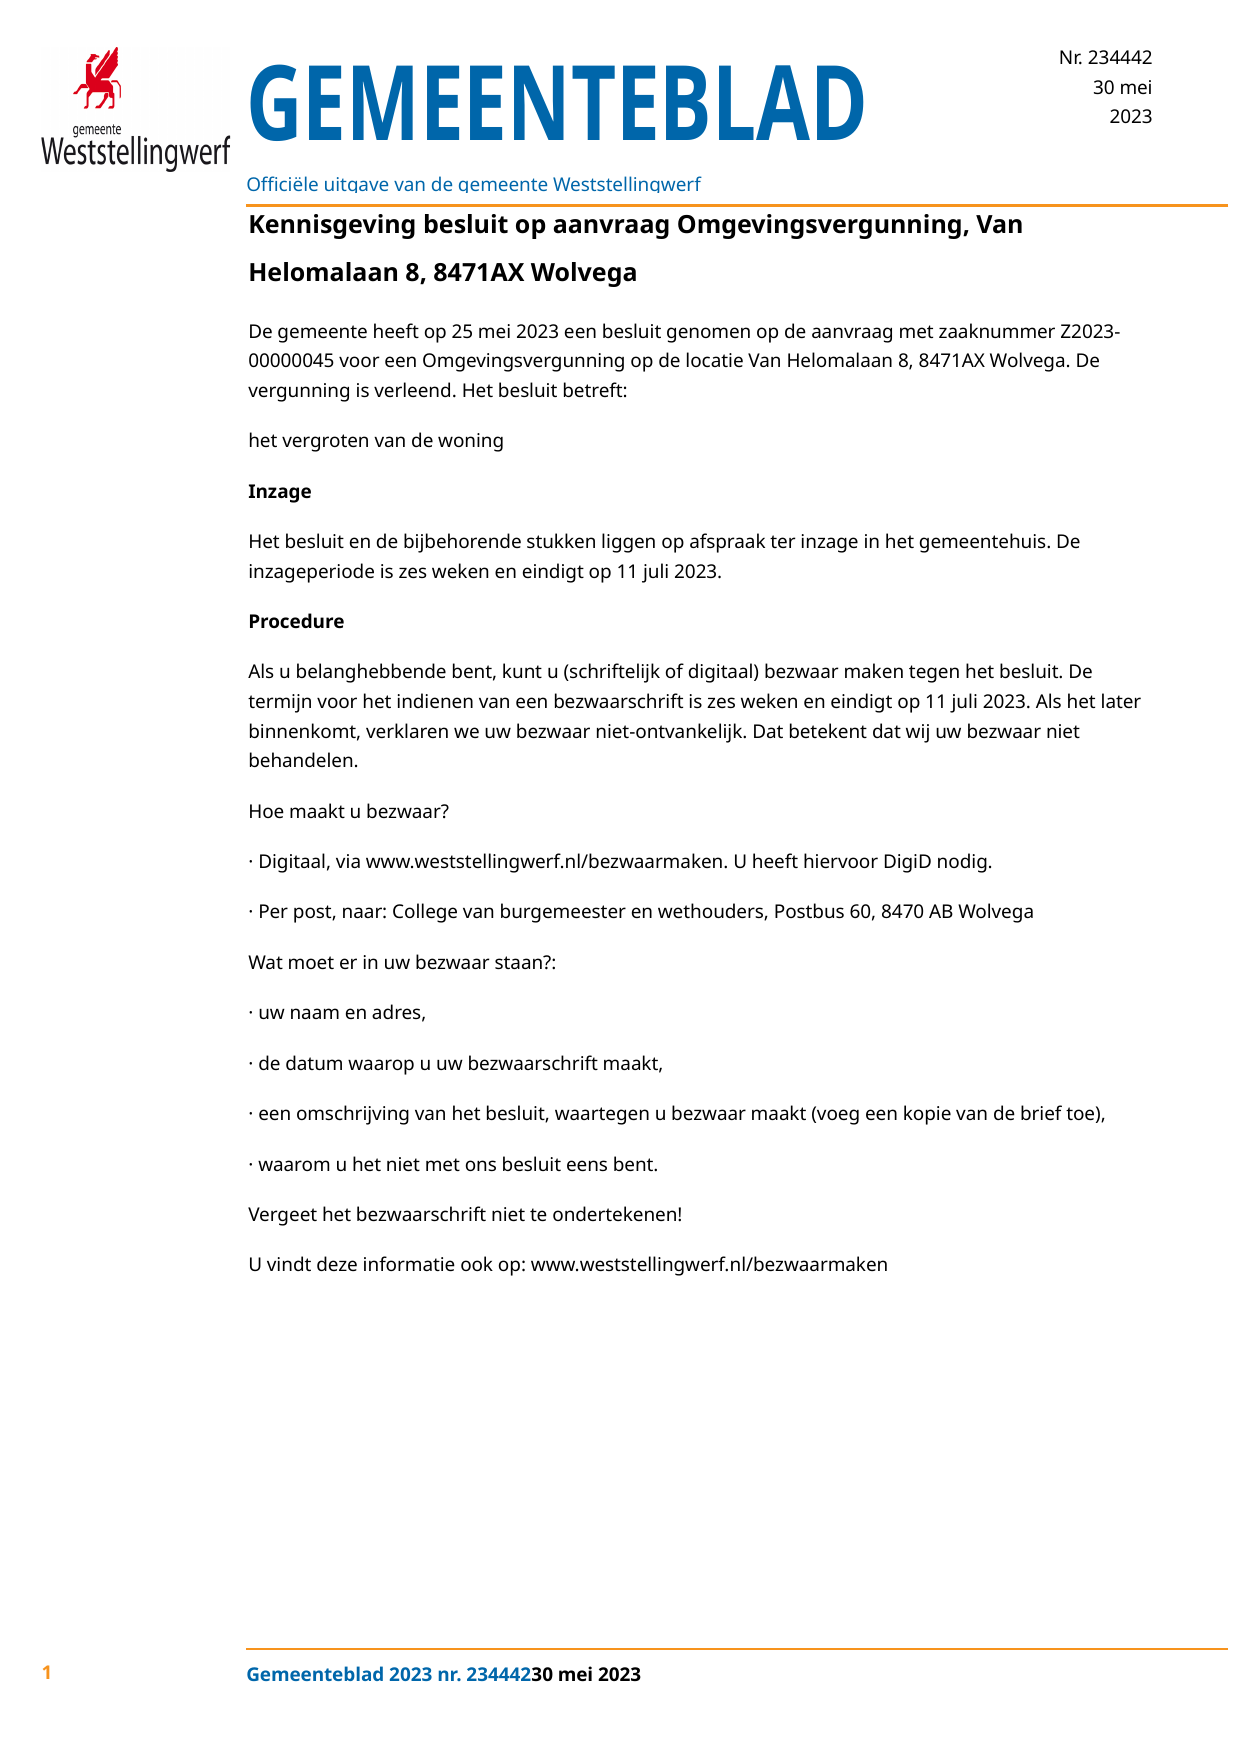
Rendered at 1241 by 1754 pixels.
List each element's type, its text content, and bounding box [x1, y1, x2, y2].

text Wat moet er in uw bezwaar staan?: [248, 949, 1152, 975]
text · Digitaal, via www.weststellingwerf.nl/bezwaarmaken. U heeft hiervoor DigiD nodig. [248, 848, 1152, 874]
text U vindt deze informatie ook op: www.weststellingwerf.nl/bezwaarmaken [248, 1252, 1152, 1277]
text Inzage [248, 478, 1152, 504]
text het vergroten van de woning [248, 427, 1152, 453]
text · waarom u het niet met ons besluit eens bent. [248, 1151, 1152, 1177]
text Hoe maakt u bezwaar? [248, 798, 1152, 824]
text Procedure [248, 608, 1152, 634]
text De gemeente heeft op 25 mei 2023 een besluit genomen op de aanvraag met zaaknummer Z2023-00000045 voor een Omgevingsvergunning op de locatie Van Helomalaan 8, 8471AX Wolvega. De vergunning is verleend. Het besluit betreft: [248, 318, 1152, 403]
text Vergeet het bezwaarschrift niet te ondertekenen! [248, 1201, 1152, 1227]
text · de datum waarop u uw bezwaarschrift maakt, [248, 1050, 1152, 1076]
text · uw naam en adres, [248, 999, 1152, 1025]
text Als u belanghebbende bent, kunt u (schriftelijk of digitaal) bezwaar maken tegen het besluit. De termijn voor het indienen van een bezwaarschrift is zes weken en eindigt op 11 juli 2023. Als het later binnenkomt, verklaren we uw bezwaar niet-ontvankelijk. Dat betekent dat wij uw bezwaar niet behandelen. [248, 659, 1152, 773]
text Kennisgeving besluit op aanvraag Omgevingsvergunning, Van Helomalaan 8, 8471AX Wolvega [248, 207, 1152, 288]
picture [41, 47, 231, 172]
text Het besluit en de bijbehorende stukken liggen op afspraak ter inzage in het gemeentehuis. De inzageperiode is zes weken en eindigt op 11 juli 2023. [248, 528, 1152, 584]
text · een omschrijving van het besluit, waartegen u bezwaar maakt (voeg een kopie van de brief toe), [248, 1100, 1152, 1126]
text · Per post, naar: College van burgemeester en wethouders, Postbus 60, 8470 AB Wolvega [248, 899, 1152, 924]
